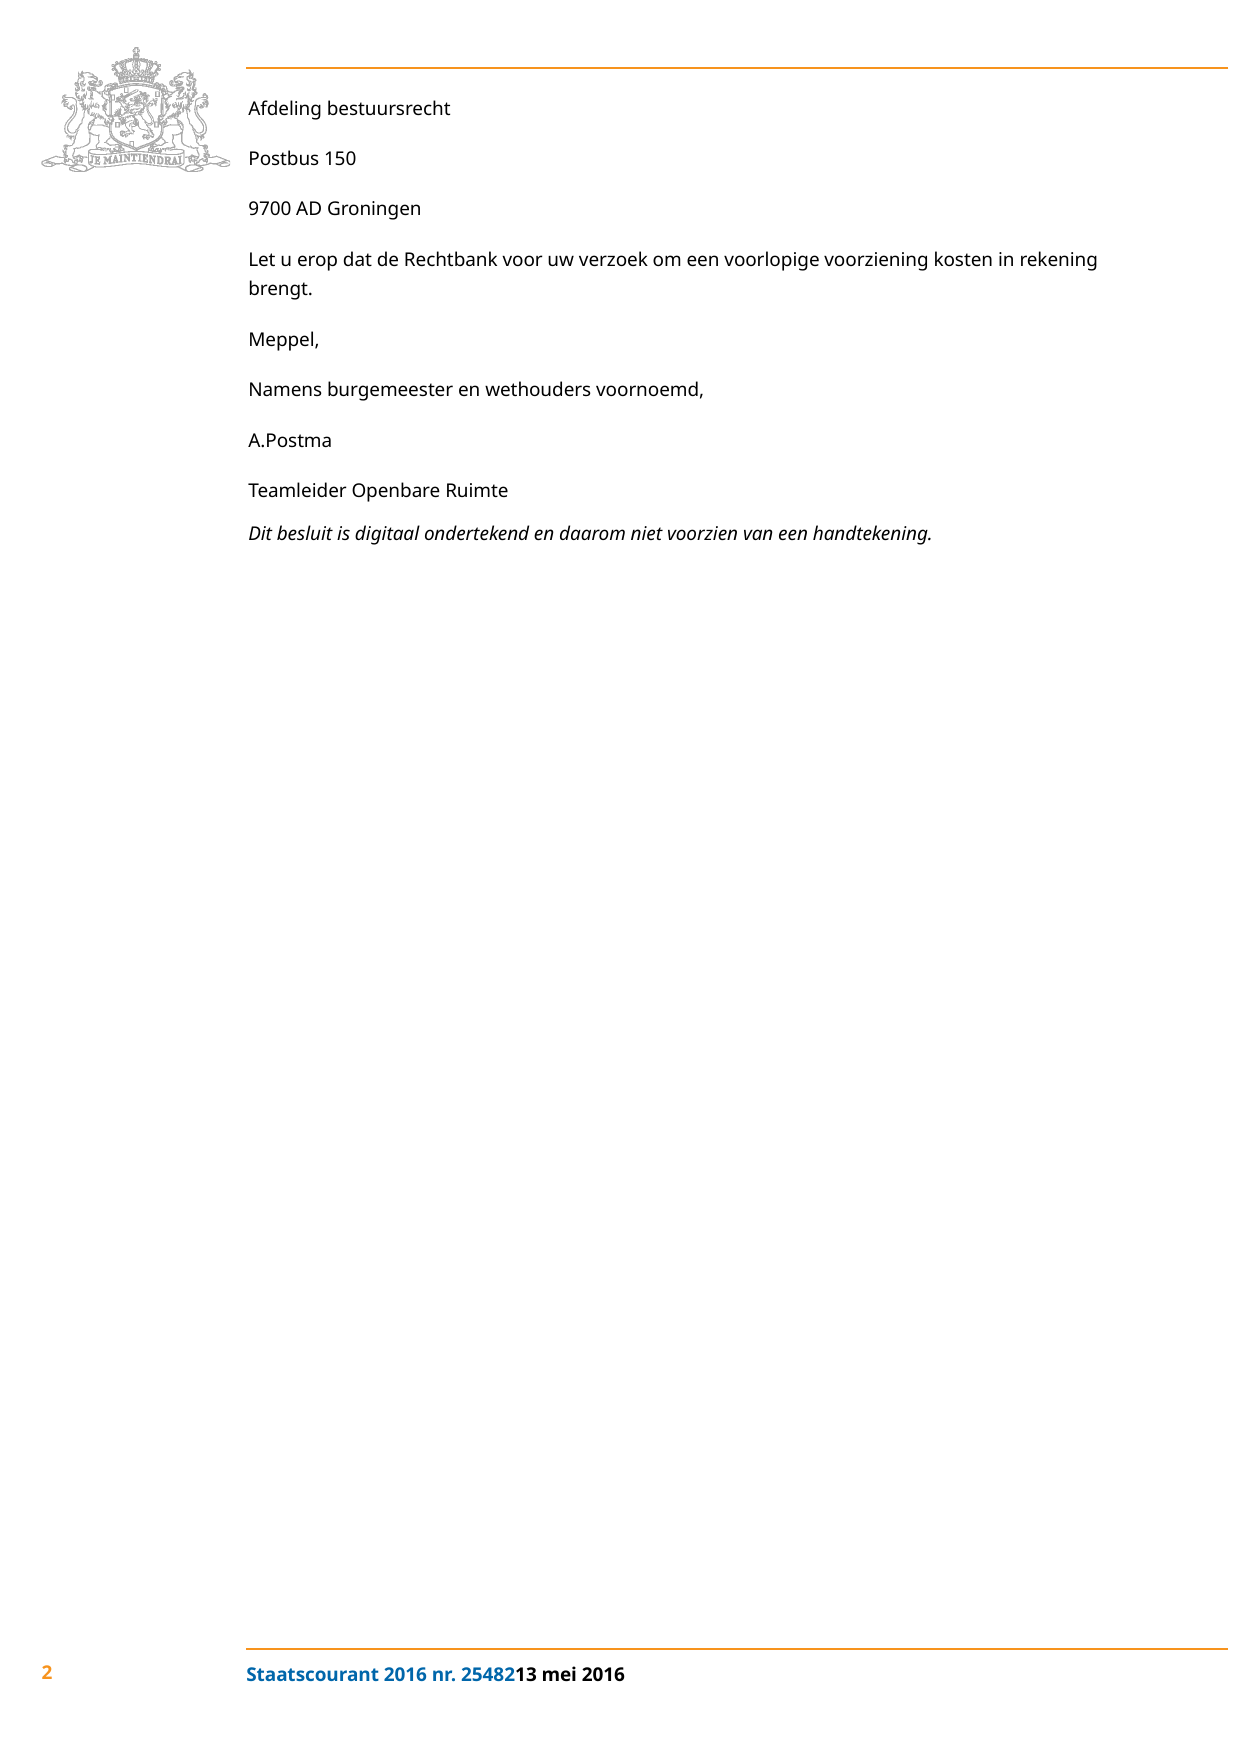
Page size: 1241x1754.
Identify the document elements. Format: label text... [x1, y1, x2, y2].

picture [41, 47, 231, 172]
text Dit besluit is digitaal ondertekend en daarom niet voorzien van een handtekening. [248, 520, 1152, 546]
text A.Postma [248, 427, 1152, 453]
text 9700 AD Groningen [248, 196, 1152, 221]
text Teamleider Openbare Ruimte [248, 477, 1152, 503]
text Let u erop dat de Rechtbank voor uw verzoek om een voorlopige voorziening kosten in rekening brengt. [248, 246, 1152, 301]
text Meppel, [248, 326, 1152, 352]
text Namens burgemeester en wethouders voornoemd, [248, 376, 1152, 402]
text Postbus 150 [248, 145, 1152, 171]
text Afdeling bestuursrecht [248, 95, 1152, 121]
